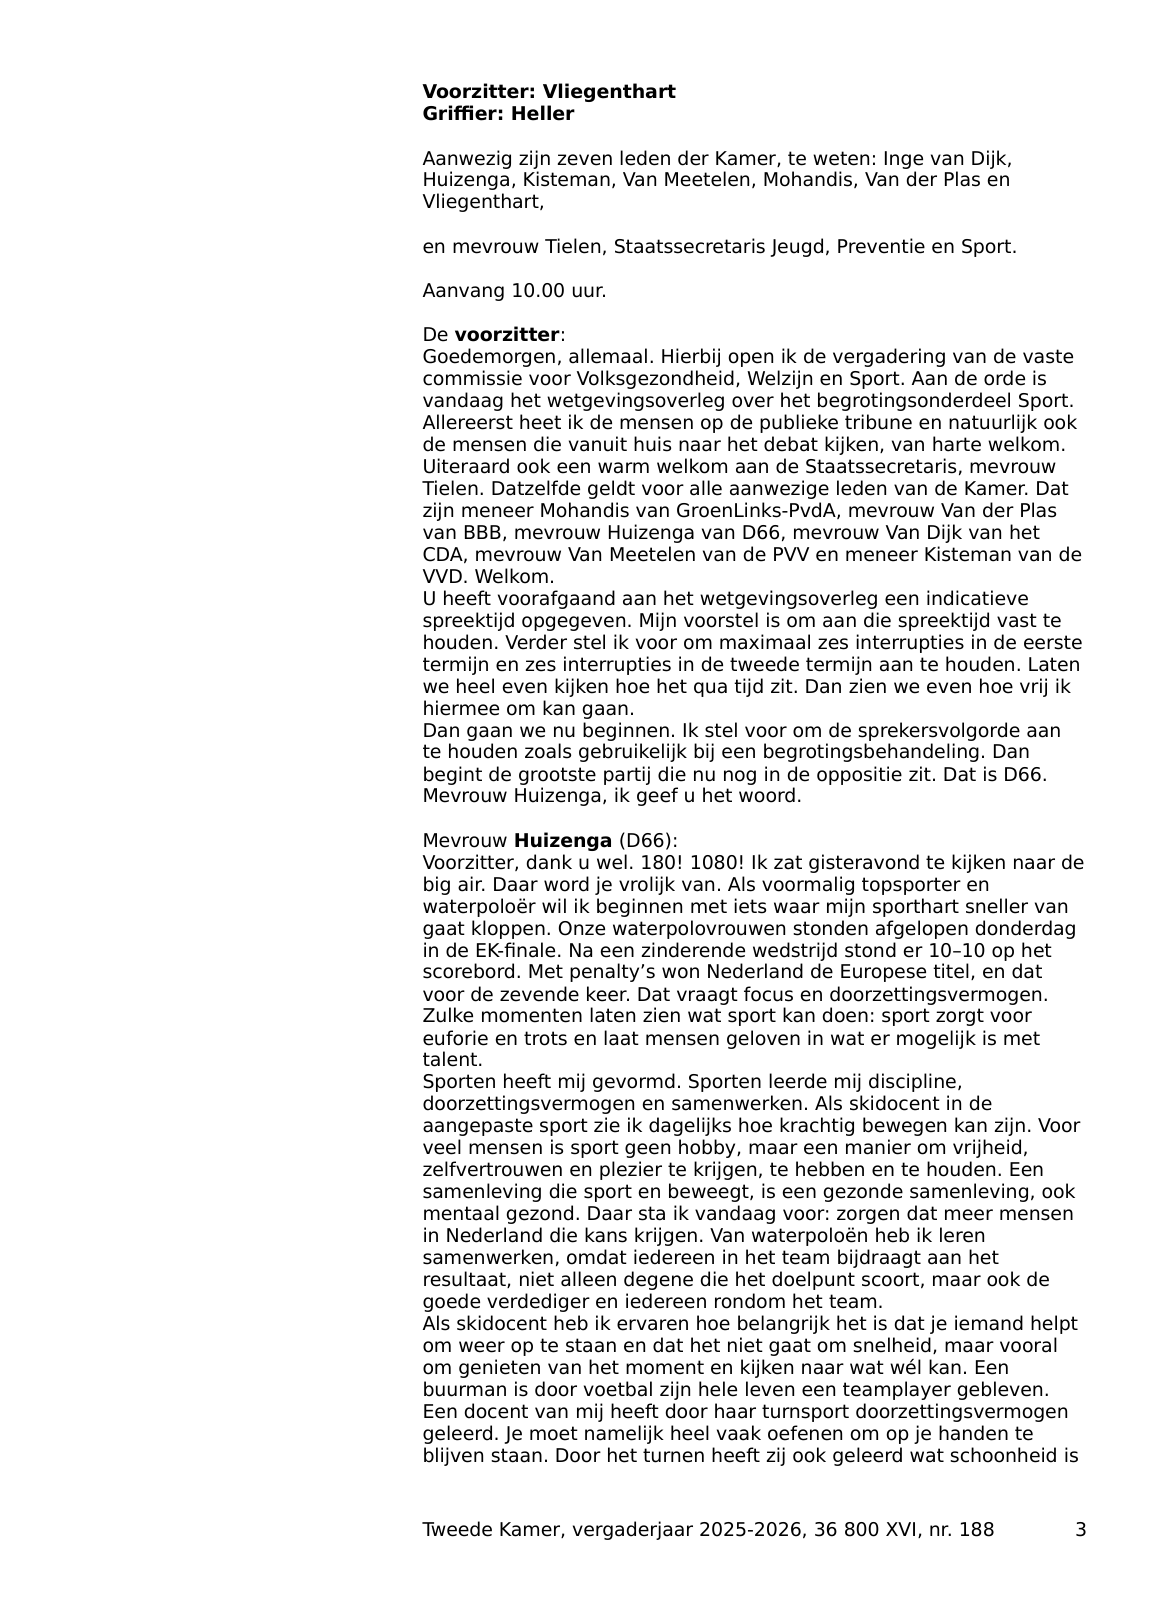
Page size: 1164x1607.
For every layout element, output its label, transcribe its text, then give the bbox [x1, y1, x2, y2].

text en mevrouw Tielen, Staatssecretaris Jeugd, Preventie en Sport. [422, 236, 1087, 257]
text Als skidocent heb ik ervaren hoe belangrijk het is dat je iemand helpt om weer op te staan en dat het niet gaat om snelheid, maar vooral om genieten van het moment en kijken naar wat wél kan. Een buurman is door voetbal zijn hele leven een teamplayer gebleven. Een docent van mij heeft door haar turnsport doorzettingsvermogen geleerd. Je moet namelijk heel vaak oefenen om op je handen te blijven staan. Door het turnen heeft zij ook geleerd wat schoonheid is [422, 1313, 1087, 1467]
text Aanvang 10.00 uur. [422, 280, 1087, 302]
text U heeft voorafgaand aan het wetgevingsoverleg een indicatieve spreektijd opgegeven. Mijn voorstel is om aan die spreektijd vast te houden. Verder stel ik voor om maximaal zes interrupties in de eerste termijn en zes interrupties in de tweede termijn aan te houden. Laten we heel even kijken hoe het qua tijd zit. Dan zien we even hoe vrij ik hiermee om kan gaan. [422, 588, 1087, 719]
text Voorzitter, dank u wel. 180! 1080! Ik zat gisteravond te kijken naar de big air. Daar word je vrolijk van. Als voormalig topsporter en waterpoloër wil ik beginnen met iets waar mijn sporthart sneller van gaat kloppen. Onze waterpolovrouwen stonden afgelopen donderdag in de EK-finale. Na een zinderende wedstrijd stond er 10–10 op het scorebord. Met penalty’s won Nederland de Europese titel, en dat voor de zevende keer. Dat vraagt focus en doorzettingsvermogen. Zulke momenten laten zien wat sport kan doen: sport zorgt voor euforie en trots en laat mensen geloven in wat er mogelijk is met talent. [422, 852, 1087, 1071]
text Aanwezig zijn zeven leden der Kamer, te weten: Inge van Dijk, Huizenga, Kisteman, Van Meetelen, Mohandis, Van der Plas en Vliegenthart, [422, 147, 1087, 213]
text Dan gaan we nu beginnen. Ik stel voor om de sprekersvolgorde aan te houden zoals gebruikelijk bij een begrotingsbehandeling. Dan begint de grootste partij die nu nog in de oppositie zit. Dat is D66. Mevrouw Huizenga, ik geef u het woord. [422, 719, 1087, 807]
text Griffier: Heller [422, 103, 1087, 125]
text Goedemorgen, allemaal. Hierbij open ik de vergadering van de vaste commissie voor Volksgezondheid, Welzijn en Sport. Aan de orde is vandaag het wetgevingsoverleg over het begrotingsonderdeel Sport. Allereerst heet ik de mensen op de publieke tribune en natuurlijk ook de mensen die vanuit huis naar het debat kijken, van harte welkom. Uiteraard ook een warm welkom aan de Staatssecretaris, mevrouw Tielen. Datzelfde geldt voor alle aanwezige leden van de Kamer. Dat zijn meneer Mohandis van GroenLinks-PvdA, mevrouw Van der Plas van BBB, mevrouw Huizenga van D66, mevrouw Van Dijk van het CDA, mevrouw Van Meetelen van de PVV en meneer Kisteman van de VVD. Welkom. [422, 346, 1087, 588]
text Sporten heeft mij gevormd. Sporten leerde mij discipline, doorzettingsvermogen en samenwerken. Als skidocent in de aangepaste sport zie ik dagelijks hoe krachtig bewegen kan zijn. Voor veel mensen is sport geen hobby, maar een manier om vrijheid, zelfvertrouwen en plezier te krijgen, te hebben en te houden. Een samenleving die sport en beweegt, is een gezonde samenleving, ook mentaal gezond. Daar sta ik vandaag voor: zorgen dat meer mensen in Nederland die kans krijgen. Van waterpoloën heb ik leren samenwerken, omdat iedereen in het team bijdraagt aan het resultaat, niet alleen degene die het doelpunt scoort, maar ook de goede verdediger en iedereen rondom het team. [422, 1071, 1087, 1313]
text Voorzitter: Vliegenthart [422, 81, 1087, 103]
text Mevrouw Huizenga (D66): [422, 829, 1087, 852]
text De voorzitter: [422, 324, 1087, 346]
